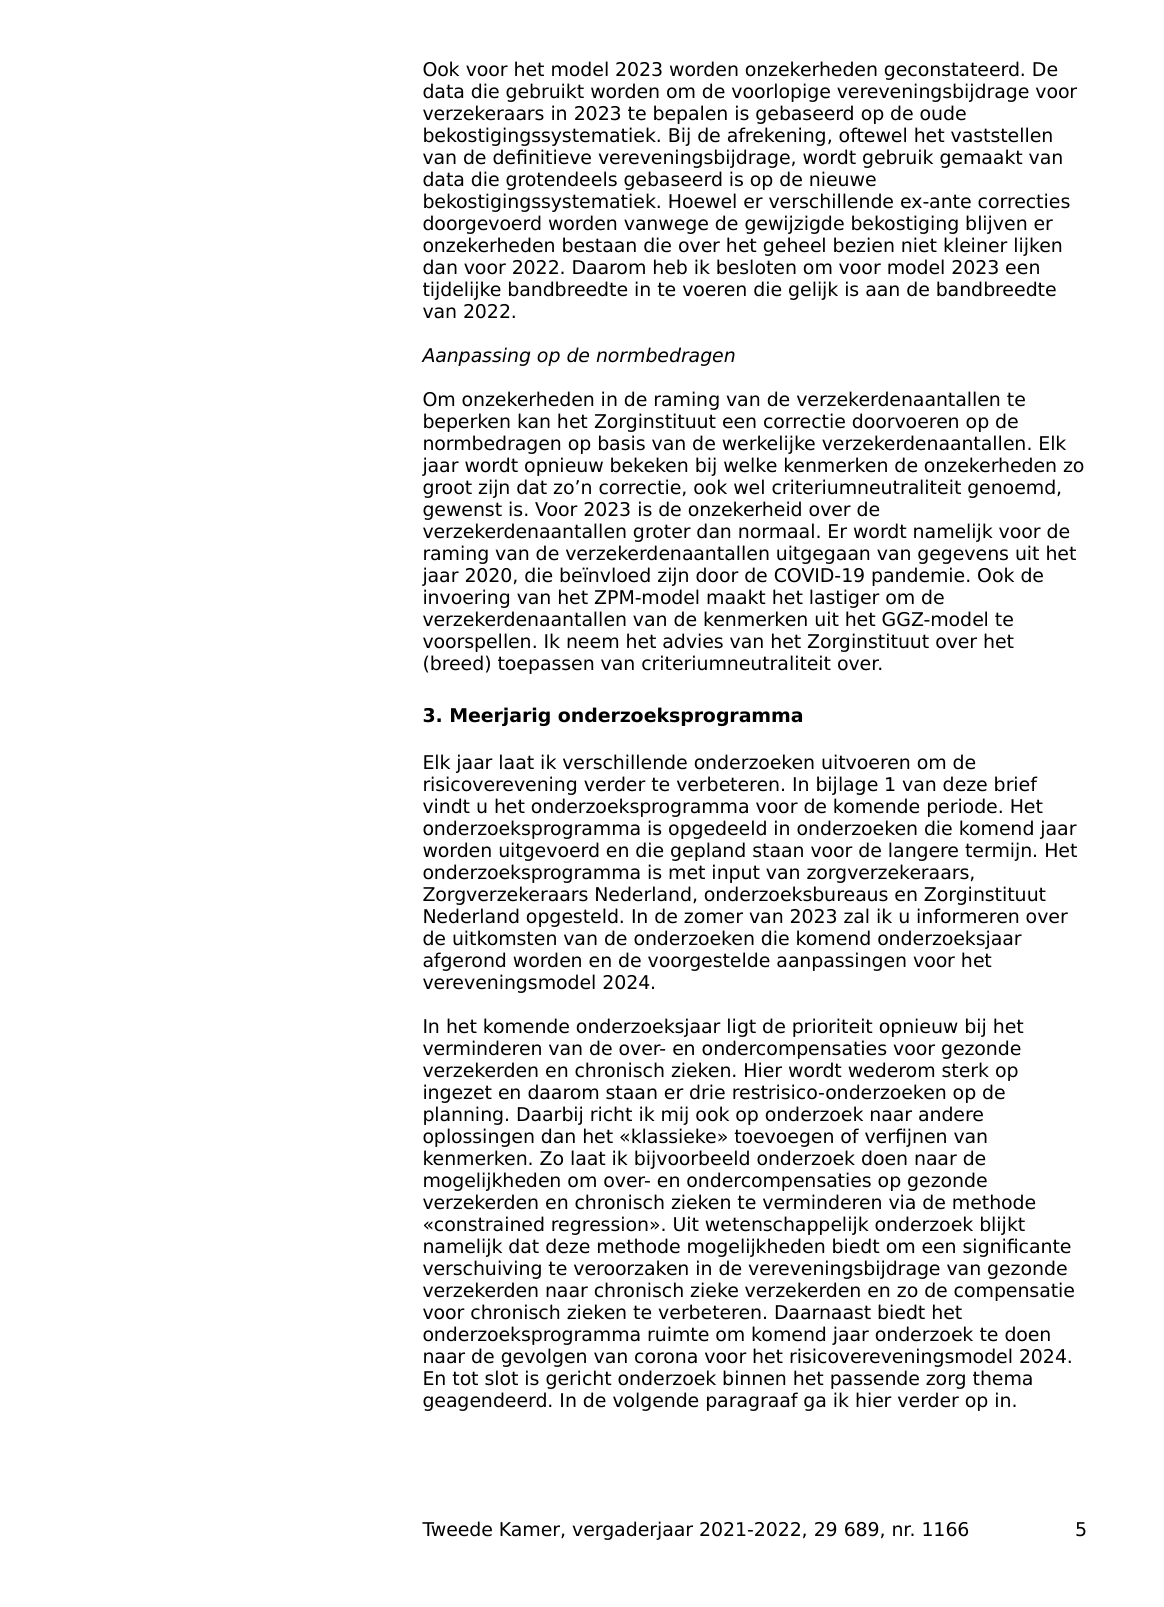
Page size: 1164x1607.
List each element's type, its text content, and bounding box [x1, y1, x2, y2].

subtitle 3. Meerjarig onderzoeksprogramma [422, 705, 1087, 727]
text Om onzekerheden in de raming van de verzekerdenaantallen te beperken kan het Zorginstituut een correctie doorvoeren op de normbedragen op basis van de werkelijke verzekerdenaantallen. Elk jaar wordt opnieuw bekeken bij welke kenmerken de onzekerheden zo groot zijn dat zo’n correctie, ook wel criteriumneutraliteit genoemd, gewenst is. Voor 2023 is de onzekerheid over de verzekerdenaantallen groter dan normaal. Er wordt namelijk voor de raming van de verzekerdenaantallen uitgegaan van gegevens uit het jaar 2020, die beïnvloed zijn door de COVID-19 pandemie. Ook de invoering van het ZPM-model maakt het lastiger om de verzekerdenaantallen van de kenmerken uit het GGZ-model te voorspellen. Ik neem het advies van het Zorginstituut over het (breed) toepassen van criteriumneutraliteit over. [422, 389, 1087, 675]
text Elk jaar laat ik verschillende onderzoeken uitvoeren om de risicoverevening verder te verbeteren. In bijlage 1 van deze brief vindt u het onderzoeksprogramma voor de komende periode. Het onderzoeksprogramma is opgedeeld in onderzoeken die komend jaar worden uitgevoerd en die gepland staan voor de langere termijn. Het onderzoeksprogramma is met input van zorgverzekeraars, Zorgverzekeraars Nederland, onderzoeksbureaus en Zorginstituut Nederland opgesteld. In de zomer van 2023 zal ik u informeren over de uitkomsten van de onderzoeken die komend onderzoeksjaar afgerond worden en de voorgestelde aanpassingen voor het vereveningsmodel 2024. [422, 752, 1087, 994]
text In het komende onderzoeksjaar ligt de prioriteit opnieuw bij het verminderen van de over- en ondercompensaties voor gezonde verzekerden en chronisch zieken. Hier wordt wederom sterk op ingezet en daarom staan er drie restrisico-onderzoeken op de planning. Daarbij richt ik mij ook op onderzoek naar andere oplossingen dan het «klassieke» toevoegen of verfijnen van kenmerken. Zo laat ik bijvoorbeeld onderzoek doen naar de mogelijkheden om over- en ondercompensaties op gezonde verzekerden en chronisch zieken te verminderen via de methode «constrained regression». Uit wetenschappelijk onderzoek blijkt namelijk dat deze methode mogelijkheden biedt om een significante verschuiving te veroorzaken in de vereveningsbijdrage van gezonde verzekerden naar chronisch zieke verzekerden en zo de compensatie voor chronisch zieken te verbeteren. Daarnaast biedt het onderzoeksprogramma ruimte om komend jaar onderzoek te doen naar de gevolgen van corona voor het risicovereveningsmodel 2024. En tot slot is gericht onderzoek binnen het passende zorg thema geagendeerd. In de volgende paragraaf ga ik hier verder op in. [422, 1016, 1087, 1411]
subtitle Aanpassing op de normbedragen [422, 345, 1087, 367]
text Ook voor het model 2023 worden onzekerheden geconstateerd. De data die gebruikt worden om de voorlopige vereveningsbijdrage voor verzekeraars in 2023 te bepalen is gebaseerd op de oude bekostigingssystematiek. Bij de afrekening, oftewel het vaststellen van de definitieve vereveningsbijdrage, wordt gebruik gemaakt van data die grotendeels gebaseerd is op de nieuwe bekostigingssystematiek. Hoewel er verschillende ex-ante correcties doorgevoerd worden vanwege de gewijzigde bekostiging blijven er onzekerheden bestaan die over het geheel bezien niet kleiner lijken dan voor 2022. Daarom heb ik besloten om voor model 2023 een tijdelijke bandbreedte in te voeren die gelijk is aan de bandbreedte van 2022. [422, 59, 1087, 323]
